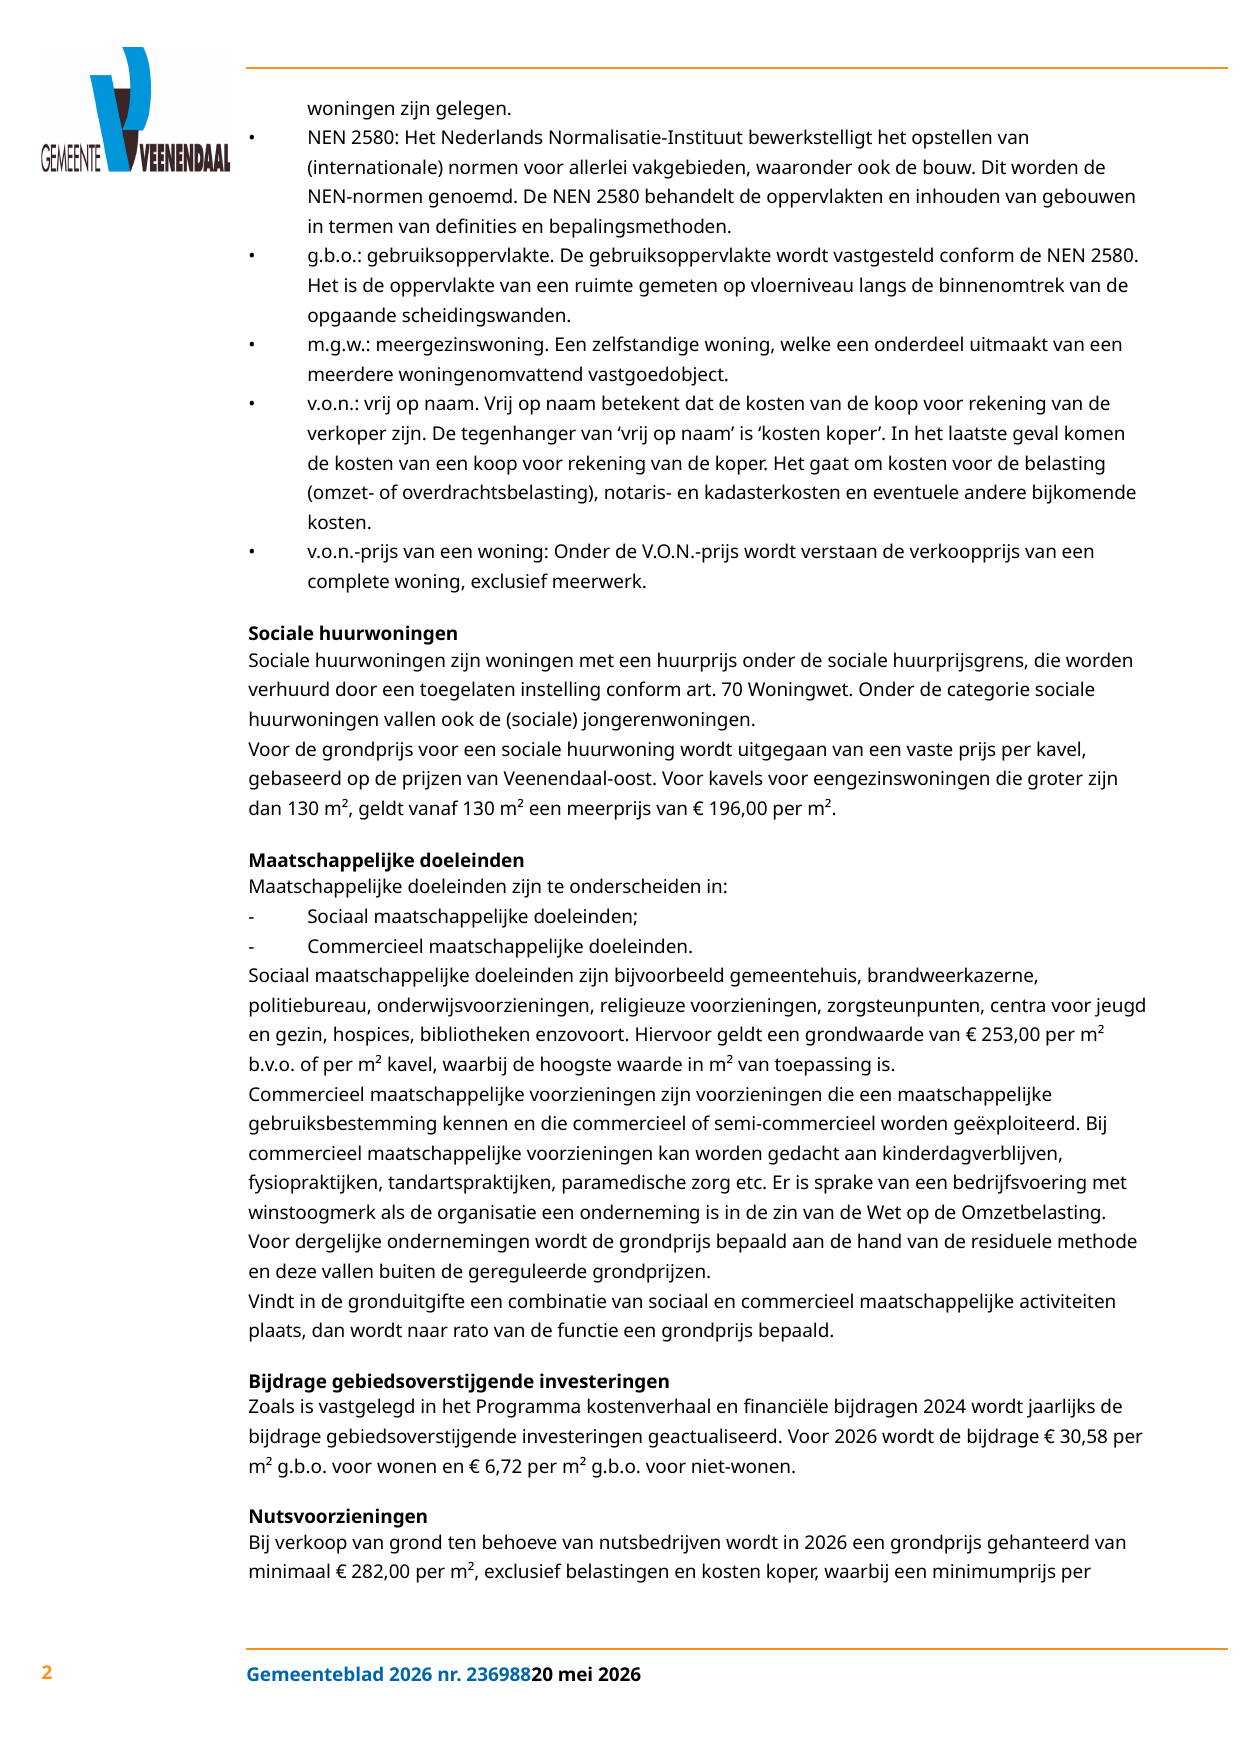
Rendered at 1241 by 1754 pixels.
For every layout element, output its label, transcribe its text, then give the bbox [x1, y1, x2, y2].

text Bijdrage gebiedsoverstijgende investeringen [248, 1368, 1152, 1394]
text Commercieel maatschappelijke voorzieningen zijn voorzieningen die een maatschappelijke gebruiksbestemming kennen en die commercieel of semi-commercieel worden geëxploiteerd. Bij commercieel maatschappelijke voorzieningen kan worden gedacht aan kinderdagverblijven, fysiopraktijken, tandartspraktijken, paramedische zorg etc. Er is sprake van een bedrijfsvoering met winstoogmerk als de organisatie een onderneming is in de zin van de Wet op de Omzetbelasting. Voor dergelijke ondernemingen wordt de grondprijs bepaald aan de hand van de residuele methode en deze vallen buiten de gereguleerde grondprijzen. [248, 1081, 1152, 1284]
text Voor de grondprijs voor een sociale huurwoning wordt uitgegaan van een vaste prijs per kavel, gebaseerd op de prijzen van Veenendaal-oost. Voor kavels voor eengezinswoningen die groter zijn dan 130 m², geldt vanaf 130 m² een meerprijs van € 196,00 per m². [248, 736, 1152, 821]
text Maatschappelijke doeleinden zijn te onderscheiden in: [248, 874, 1152, 899]
text Maatschappelijke doeleinden [248, 845, 1152, 874]
picture [123, 47, 231, 172]
list Sociaal maatschappelijke doeleinden; [248, 903, 1152, 929]
list v.o.n.-prijs van een woning: Onder de V.O.N.-prijs wordt verstaan de verkoopprijs van een complete woning, exclusief meerwerk. [248, 538, 1152, 594]
text Sociale huurwoningen [248, 618, 1152, 647]
list g.b.o.: gebruiksoppervlakte. De gebruiksoppervlakte wordt vastgesteld conform de NEN 2580. Het is de oppervlakte van een ruimte gemeten op vloerniveau langs de binnenomtrek van de opgaande scheidingswanden. [248, 243, 1152, 328]
list m.g.w.: meergezinswoning. Een zelfstandige woning, welke een onderdeel uitmaakt van een meerdere woningenomvattend vastgoedobject. [248, 331, 1152, 387]
text Nutsvoorzieningen [248, 1503, 1152, 1529]
list woningen zijn gelegen. [248, 95, 1152, 121]
list Commercieel maatschappelijke doeleinden. [248, 933, 1152, 959]
text Bij verkoop van grond ten behoeve van nutsbedrijven wordt in 2026 een grondprijs gehanteerd van minimaal € 282,00 per m², exclusief belastingen en kosten koper, waarbij een minimumprijs per [248, 1529, 1152, 1584]
list NEN 2580: Het Nederlands Normalisatie-Instituut bewerkstelligt het opstellen van (internationale) normen voor allerlei vakgebieden, waaronder ook de bouw. Dit worden de NEN-normen genoemd. De NEN 2580 behandelt de oppervlakten en inhouden van gebouwen in termen van definities en bepalingsmethoden. [248, 124, 1152, 239]
text Sociaal maatschappelijke doeleinden zijn bijvoorbeeld gemeentehuis, brandweerkazerne, politiebureau, onderwijsvoorzieningen, religieuze voorzieningen, zorgsteunpunten, centra voor jeugd en gezin, hospices, bibliotheken enzovoort. Hiervoor geldt een grondwaarde van € 253,00 per m² b.v.o. of per m² kavel, waarbij de hoogste waarde in m² van toepassing is. [248, 962, 1152, 1077]
picture [41, 47, 130, 172]
text Sociale huurwoningen zijn woningen met een huurprijs onder de sociale huurprijsgrens, die worden verhuurd door een toegelaten instelling conform art. 70 Woningwet. Onder de categorie sociale huurwoningen vallen ook de (sociale) jongerenwoningen. [248, 647, 1152, 732]
text Zoals is vastgelegd in het Programma kostenverhaal en financiële bijdragen 2024 wordt jaarlijks de bijdrage gebiedsoverstijgende investeringen geactualiseerd. Voor 2026 wordt de bijdrage € 30,58 per m² g.b.o. voor wonen en € 6,72 per m² g.b.o. voor niet-wonen. [248, 1394, 1152, 1478]
list v.o.n.: vrij op naam. Vrij op naam betekent dat de kosten van de koop voor rekening van de verkoper zijn. De tegenhanger van ‘vrij op naam’ is ‘kosten koper’. In het laatste geval komen de kosten van een koop voor rekening van de koper. Het gaat om kosten voor de belasting (omzet- of overdrachtsbelasting), notaris- en kadasterkosten en eventuele andere bijkomende kosten. [248, 391, 1152, 535]
text Vindt in de gronduitgifte een combinatie van sociaal en commercieel maatschappelijke activiteiten plaats, dan wordt naar rato van de functie een grondprijs bepaald. [248, 1288, 1152, 1343]
